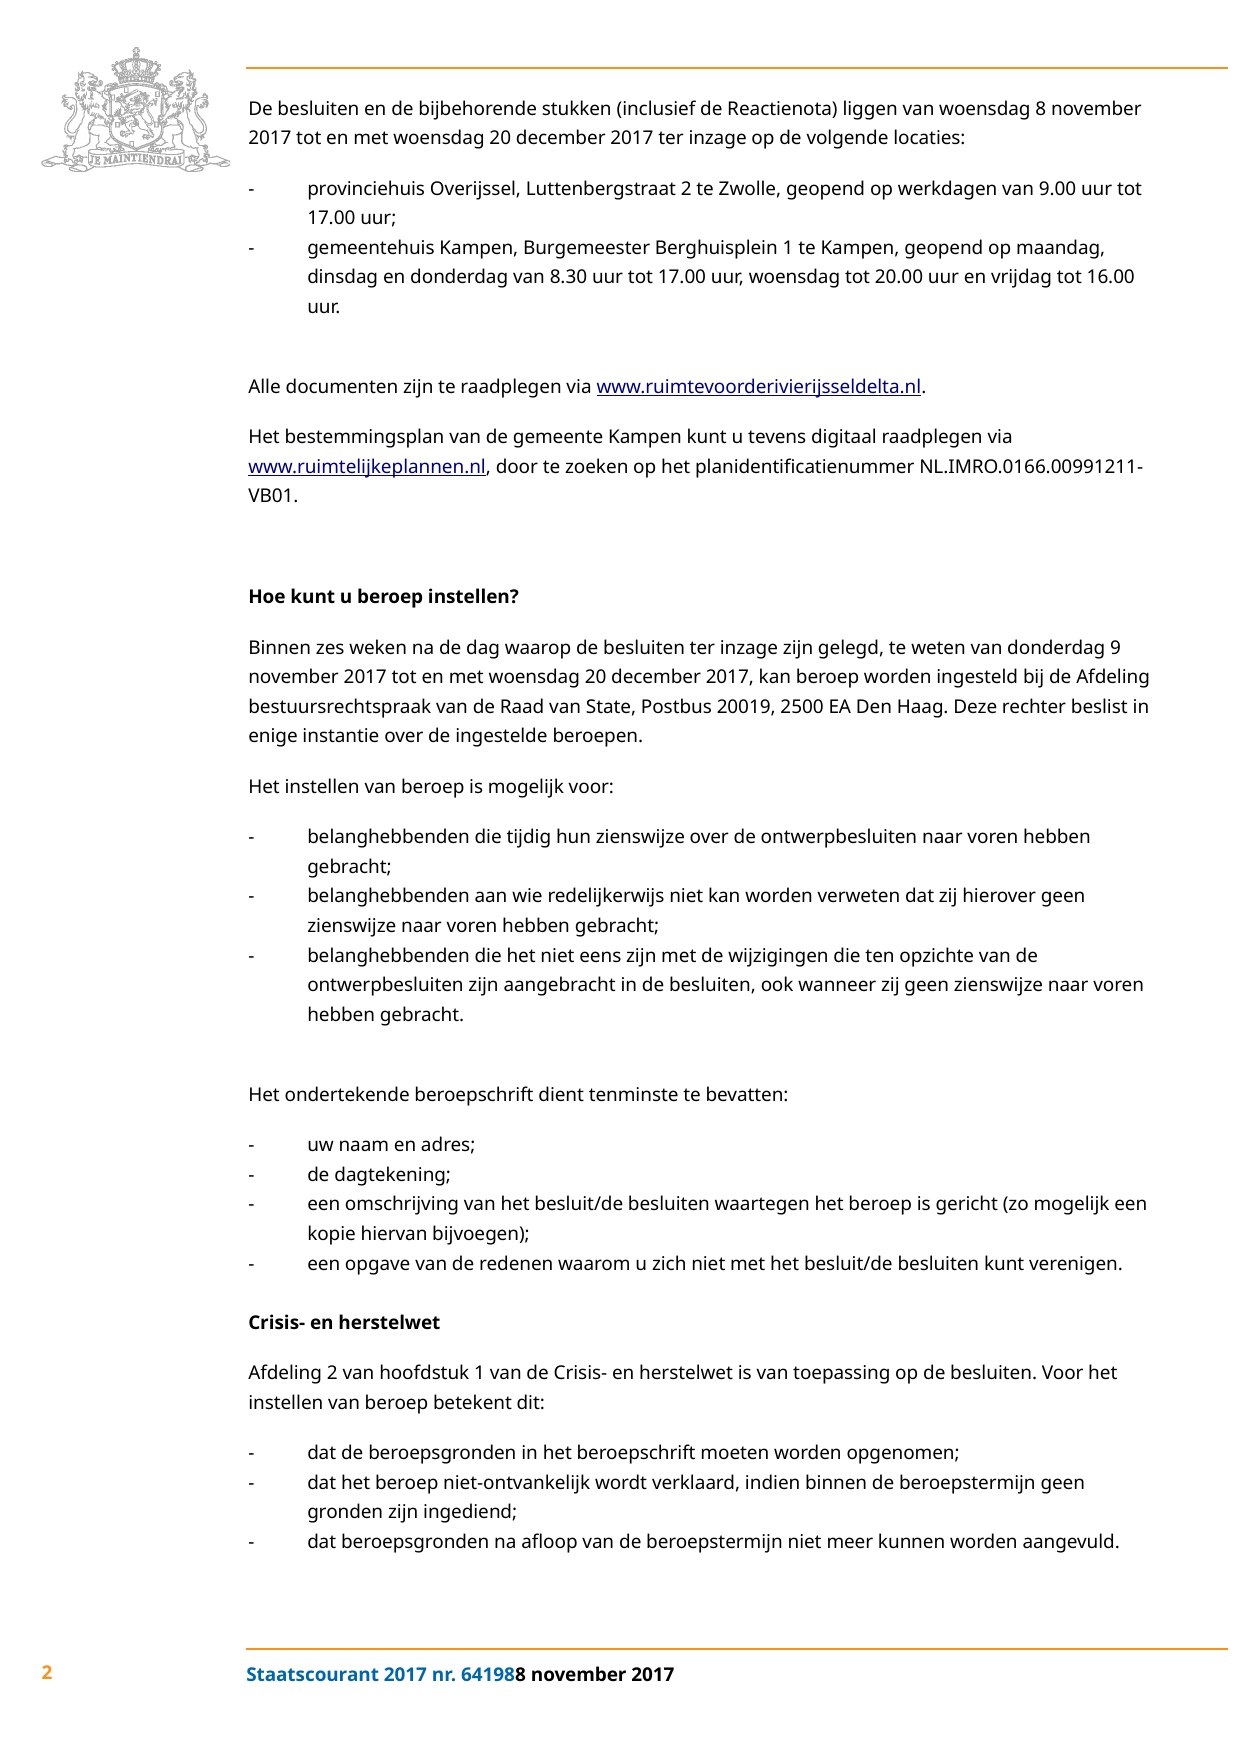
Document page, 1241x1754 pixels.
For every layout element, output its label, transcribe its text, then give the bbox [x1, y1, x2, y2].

list uw naam en adres; [248, 1131, 1152, 1157]
list dat beroepsgronden na afloop van de beroepstermijn niet meer kunnen worden aangevuld. [248, 1528, 1152, 1554]
list gemeentehuis Kampen, Burgemeester Berghuisplein 1 te Kampen, geopend op maandag, dinsdag en donderdag van 8.30 uur tot 17.00 uur, woensdag tot 20.00 uur en vrijdag tot 16.00 uur. [248, 234, 1152, 319]
list belanghebbenden die tijdig hun zienswijze over de ontwerpbesluiten naar voren hebben gebracht; [248, 823, 1152, 879]
picture [41, 47, 231, 172]
text Alle documenten zijn te raadplegen via www.ruimtevoorderivierijsseldelta.nl. [248, 373, 1152, 399]
list een omschrijving van het besluit/de besluiten waartegen het beroep is gericht (zo mogelijk een kopie hiervan bijvoegen); [248, 1191, 1152, 1246]
list dat het beroep niet-ontvankelijk wordt verklaard, indien binnen de beroepstermijn geen gronden zijn ingediend; [248, 1469, 1152, 1524]
text Afdeling 2 van hoofdstuk 1 van de Crisis- en herstelwet is van toepassing op de besluiten. Voor het instellen van beroep betekent dit: [248, 1359, 1152, 1415]
text Crisis- en herstelwet [248, 1309, 1152, 1335]
list belanghebbenden aan wie redelijkerwijs niet kan worden verweten dat zij hierover geen zienswijze naar voren hebben gebracht; [248, 883, 1152, 938]
list provinciehuis Overijssel, Luttenbergstraat 2 te Zwolle, geopend op werkdagen van 9.00 uur tot 17.00 uur; [248, 175, 1152, 230]
text Het bestemmingsplan van de gemeente Kampen kunt u tevens digitaal raadplegen via www.ruimtelijkeplannen.nl, door te zoeken op het planidentificatienummer NL.IMRO.0166.00991211-VB01. [248, 423, 1152, 508]
text Het ondertekende beroepschrift dient tenminste te bevatten: [248, 1081, 1152, 1107]
text Binnen zes weken na de dag waarop de besluiten ter inzage zijn gelegd, te weten van donderdag 9 november 2017 tot en met woensdag 20 december 2017, kan beroep worden ingesteld bij de Afdeling bestuursrechtspraak van de Raad van State, Postbus 20019, 2500 EA Den Haag. Deze rechter beslist in enige instantie over de ingestelde beroepen. [248, 634, 1152, 748]
text Het instellen van beroep is mogelijk voor: [248, 773, 1152, 799]
text Hoe kunt u beroep instellen? [248, 583, 1152, 609]
list dat de beroepsgronden in het beroepschrift moeten worden opgenomen; [248, 1439, 1152, 1465]
text De besluiten en de bijbehorende stukken (inclusief de Reactienota) liggen van woensdag 8 november 2017 tot en met woensdag 20 december 2017 ter inzage op de volgende locaties: [248, 95, 1152, 150]
list belanghebbenden die het niet eens zijn met de wijzigingen die ten opzichte van de ontwerpbesluiten zijn aangebracht in de besluiten, ook wanneer zij geen zienswijze naar voren hebben gebracht. [248, 942, 1152, 1027]
list een opgave van de redenen waarom u zich niet met het besluit/de besluiten kunt verenigen. [248, 1250, 1152, 1276]
list de dagtekening; [248, 1161, 1152, 1187]
